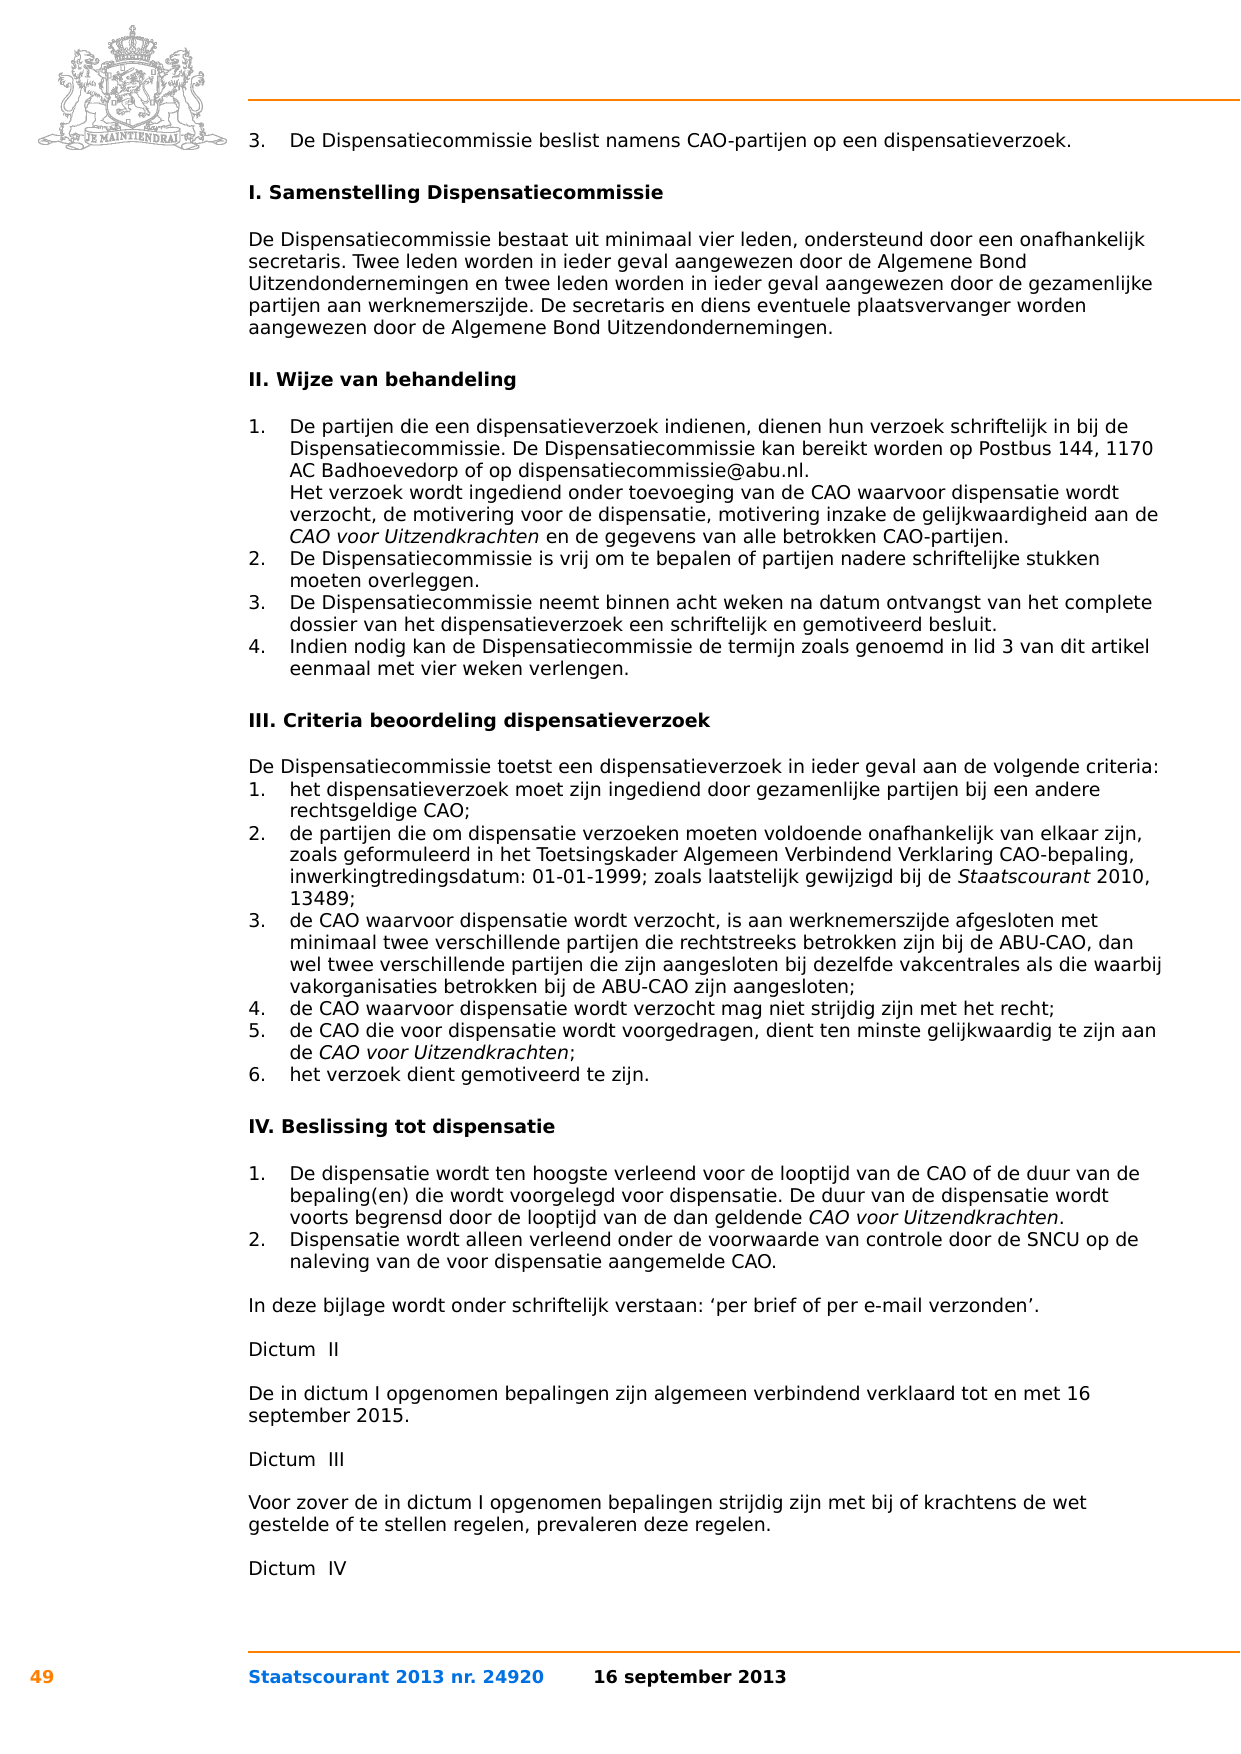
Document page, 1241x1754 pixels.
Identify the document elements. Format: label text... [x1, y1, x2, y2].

text 3. de CAO waarvoor dispensatie wordt verzocht, is aan werknemerszijde afgesloten met minimaal twee verschillende partijen die rechtstreeks betrokken zijn bij de ABU-CAO, dan wel twee verschillende partijen die zijn aangesloten bij dezelfde vakcentrales als die waarbij vakorganisaties betrokken bij de ABU-CAO zijn aangesloten; [248, 910, 1163, 998]
subtitle IV. Beslissing tot dispensatie [248, 1116, 1163, 1138]
text Het verzoek wordt ingediend onder toevoeging van de CAO waarvoor dispensatie wordt verzocht, de motivering voor de dispensatie, motivering inzake de gelijkwaardigheid aan de CAO voor Uitzendkrachten en de gegevens van alle betrokken CAO-partijen. [289, 482, 1163, 548]
text 5. de CAO die voor dispensatie wordt voorgedragen, dient ten minste gelijkwaardig te zijn aan de CAO voor Uitzendkrachten; [248, 1020, 1163, 1064]
text De in dictum I opgenomen bepalingen zijn algemeen verbindend verklaard tot en met 16 september 2015. [248, 1383, 1163, 1427]
text 6. het verzoek dient gemotiveerd te zijn. [248, 1064, 1163, 1086]
text Voor zover de in dictum I opgenomen bepalingen strijdig zijn met bij of krachtens de wet gestelde of te stellen regelen, prevaleren deze regelen. [248, 1492, 1163, 1536]
subtitle II. Wijze van behandeling [248, 369, 1163, 391]
text 2. Dispensatie wordt alleen verleend onder de voorwaarde van controle door de SNCU op de naleving van de voor dispensatie aangemelde CAO. [248, 1229, 1163, 1273]
text 2. de partijen die om dispensatie verzoeken moeten voldoende onafhankelijk van elkaar zijn, zoals geformuleerd in het Toetsingskader Algemeen Verbindend Verklaring CAO-bepaling, inwerkingtredingsdatum: 01-01-1999; zoals laatstelijk gewijzigd bij de Staatscourant 2010, 13489; [248, 822, 1163, 910]
text 1. De dispensatie wordt ten hoogste verleend voor de looptijd van de CAO of de duur van de bepaling(en) die wordt voorgelegd voor dispensatie. De duur van de dispensatie wordt voorts begrensd door de looptijd van de dan geldende CAO voor Uitzendkrachten. [248, 1163, 1163, 1229]
text Dictum III [248, 1448, 1163, 1470]
text 1. De partijen die een dispensatieverzoek indienen, dienen hun verzoek schriftelijk in bij de Dispensatiecommissie. De Dispensatiecommissie kan bereikt worden op Postbus 144, 1170 AC Badhoevedorp of op dispensatiecommissie@abu.nl. [248, 416, 1163, 482]
text 3. De Dispensatiecommissie neemt binnen acht weken na datum ontvangst van het complete dossier van het dispensatieverzoek een schriftelijk en gemotiveerd besluit. [248, 592, 1163, 636]
subtitle III. Criteria beoordeling dispensatieverzoek [248, 709, 1163, 731]
picture [38, 25, 227, 150]
text De Dispensatiecommissie bestaat uit minimaal vier leden, ondersteund door een onafhankelijk secretaris. Twee leden worden in ieder geval aangewezen door de Algemene Bond Uitzendondernemingen en twee leden worden in ieder geval aangewezen door de gezamenlijke partijen aan werknemerszijde. De secretaris en diens eventuele plaatsvervanger worden aangewezen door de Algemene Bond Uitzendondernemingen. [248, 229, 1163, 339]
text Dictum IV [248, 1558, 1163, 1580]
text 4. Indien nodig kan de Dispensatiecommissie de termijn zoals genoemd in lid 3 van dit artikel eenmaal met vier weken verlengen. [248, 636, 1163, 679]
text 4. de CAO waarvoor dispensatie wordt verzocht mag niet strijdig zijn met het recht; [248, 998, 1163, 1020]
text In deze bijlage wordt onder schriftelijk verstaan: ‘per brief of per e-mail verzonden’. [248, 1295, 1163, 1317]
subtitle I. Samenstelling Dispensatiecommissie [248, 182, 1163, 204]
text Dictum II [248, 1339, 1163, 1361]
text 2. De Dispensatiecommissie is vrij om te bepalen of partijen nadere schriftelijke stukken moeten overleggen. [248, 548, 1163, 592]
text 1. het dispensatieverzoek moet zijn ingediend door gezamenlijke partijen bij een andere rechtsgeldige CAO; [248, 778, 1163, 822]
text 3. De Dispensatiecommissie beslist namens CAO-partijen op een dispensatieverzoek. [248, 130, 1163, 152]
text De Dispensatiecommissie toetst een dispensatieverzoek in ieder geval aan de volgende criteria: [248, 756, 1163, 778]
